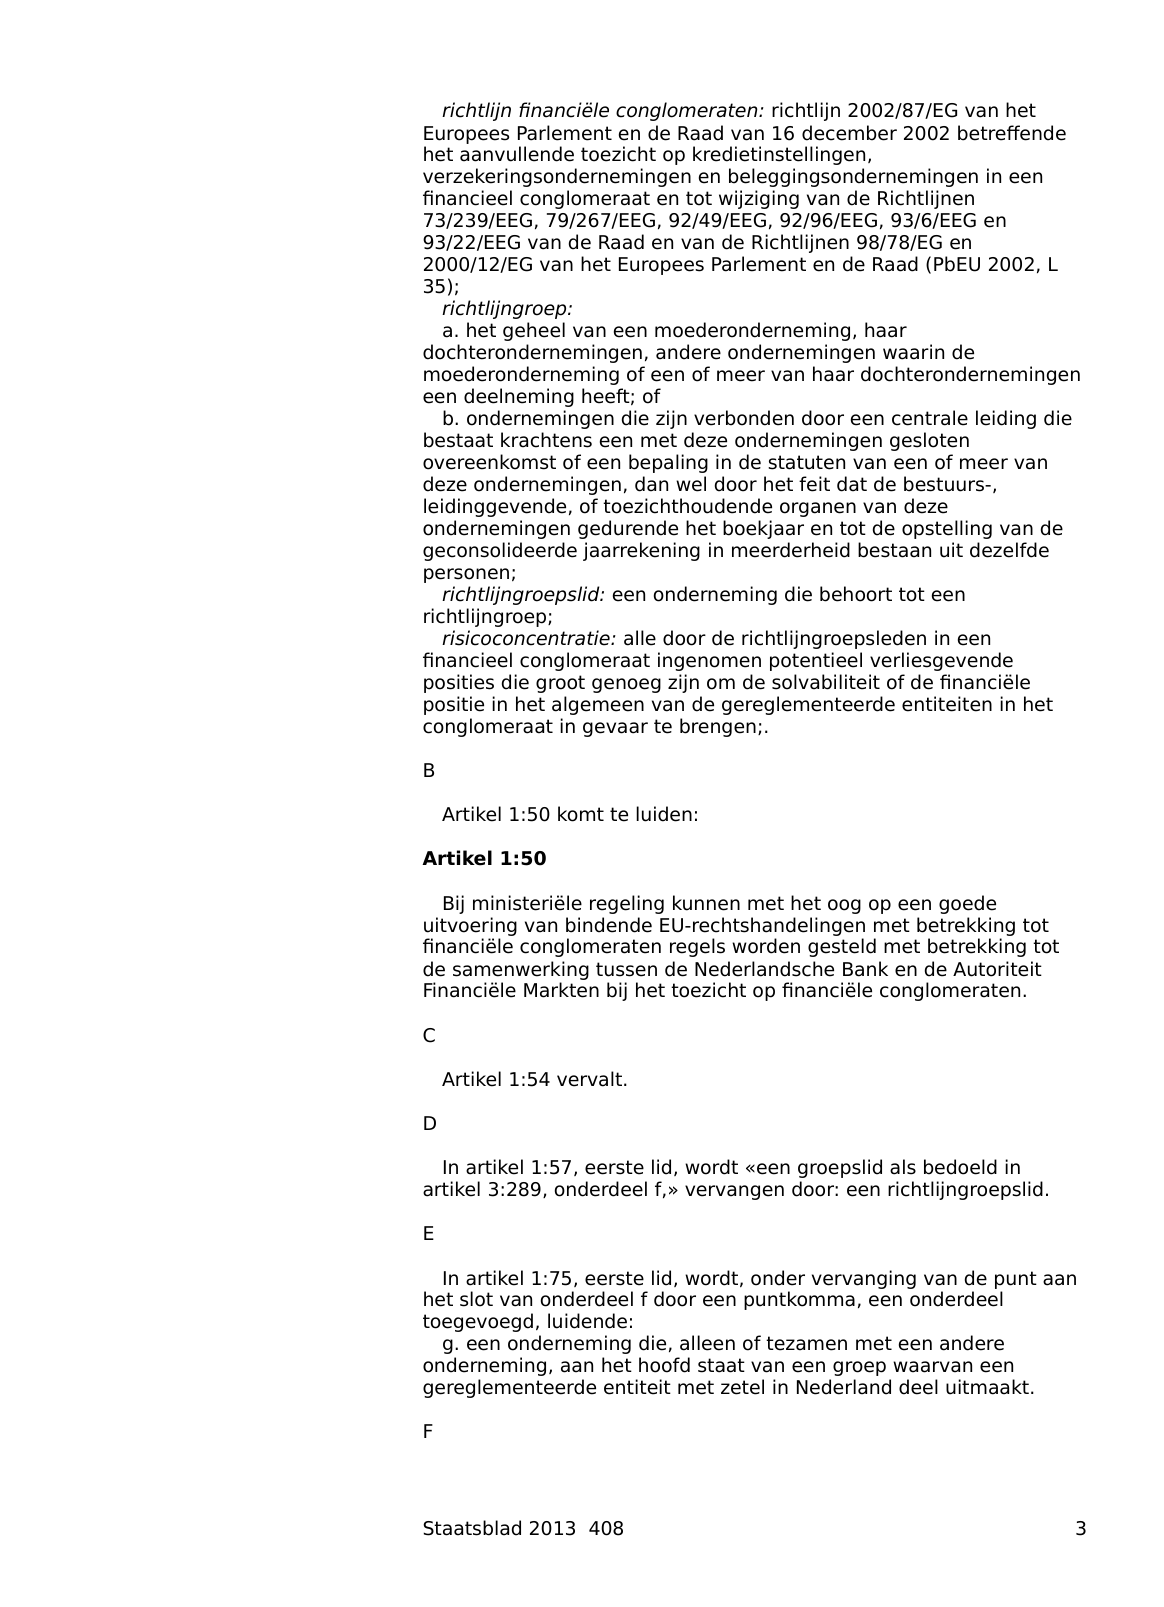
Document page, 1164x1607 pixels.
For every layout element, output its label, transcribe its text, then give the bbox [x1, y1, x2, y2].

text a. het geheel van een moederonderneming, haar dochterondernemingen, andere ondernemingen waarin de moederonderneming of een of meer van haar dochterondernemingen een deelneming heeft; of [422, 320, 1087, 408]
text C [422, 1024, 1087, 1047]
text richtlijngroep: [422, 298, 1087, 320]
text B [422, 760, 1087, 782]
subtitle Artikel 1:50 [422, 848, 1087, 870]
text g. een onderneming die, alleen of tezamen met een andere onderneming, aan het hoofd staat van een groep waarvan een gereglementeerde entiteit met zetel in Nederland deel uitmaakt. [422, 1333, 1087, 1399]
text Artikel 1:54 vervalt. [422, 1069, 1087, 1091]
text D [422, 1113, 1087, 1135]
text E [422, 1223, 1087, 1245]
text In artikel 1:57, eerste lid, wordt «een groepslid als bedoeld in artikel 3:289, onderdeel f,» vervangen door: een richtlijngroepslid. [422, 1157, 1087, 1201]
text In artikel 1:75, eerste lid, wordt, onder vervanging van de punt aan het slot van onderdeel f door een puntkomma, een onderdeel toegevoegd, luidende: [422, 1267, 1087, 1333]
text Bij ministeriële regeling kunnen met het oog op een goede uitvoering van bindende EU-rechtshandelingen met betrekking tot financiële conglomeraten regels worden gesteld met betrekking tot de samenwerking tussen de Nederlandsche Bank en de Autoriteit Financiële Markten bij het toezicht op financiële conglomeraten. [422, 892, 1087, 1002]
text F [422, 1421, 1087, 1443]
text Artikel 1:50 komt te luiden: [422, 804, 1087, 826]
text b. ondernemingen die zijn verbonden door een centrale leiding die bestaat krachtens een met deze ondernemingen gesloten overeenkomst of een bepaling in de statuten van een of meer van deze ondernemingen, dan wel door het feit dat de bestuurs-, leidinggevende, of toezichthoudende organen van deze ondernemingen gedurende het boekjaar en tot de opstelling van de geconsolideerde jaarrekening in meerderheid bestaan uit dezelfde personen; [422, 408, 1087, 584]
text richtlijn financiële conglomeraten: richtlijn 2002/87/EG van het Europees Parlement en de Raad van 16 december 2002 betreffende het aanvullende toezicht op kredietinstellingen, verzekeringsondernemingen en beleggingsondernemingen in een financieel conglomeraat en tot wijziging van de Richtlijnen 73/239/EEG, 79/267/EEG, 92/49/EEG, 92/96/EEG, 93/6/EEG en 93/22/EEG van de Raad en van de Richtlijnen 98/78/EG en 2000/12/EG van het Europees Parlement en de Raad (PbEU 2002, L 35); [422, 100, 1087, 298]
text risicoconcentratie: alle door de richtlijngroepsleden in een financieel conglomeraat ingenomen potentieel verliesgevende posities die groot genoeg zijn om de solvabiliteit of de financiële positie in het algemeen van de gereglementeerde entiteiten in het conglomeraat in gevaar te brengen;. [422, 628, 1087, 738]
text richtlijngroepslid: een onderneming die behoort tot een richtlijngroep; [422, 584, 1087, 628]
